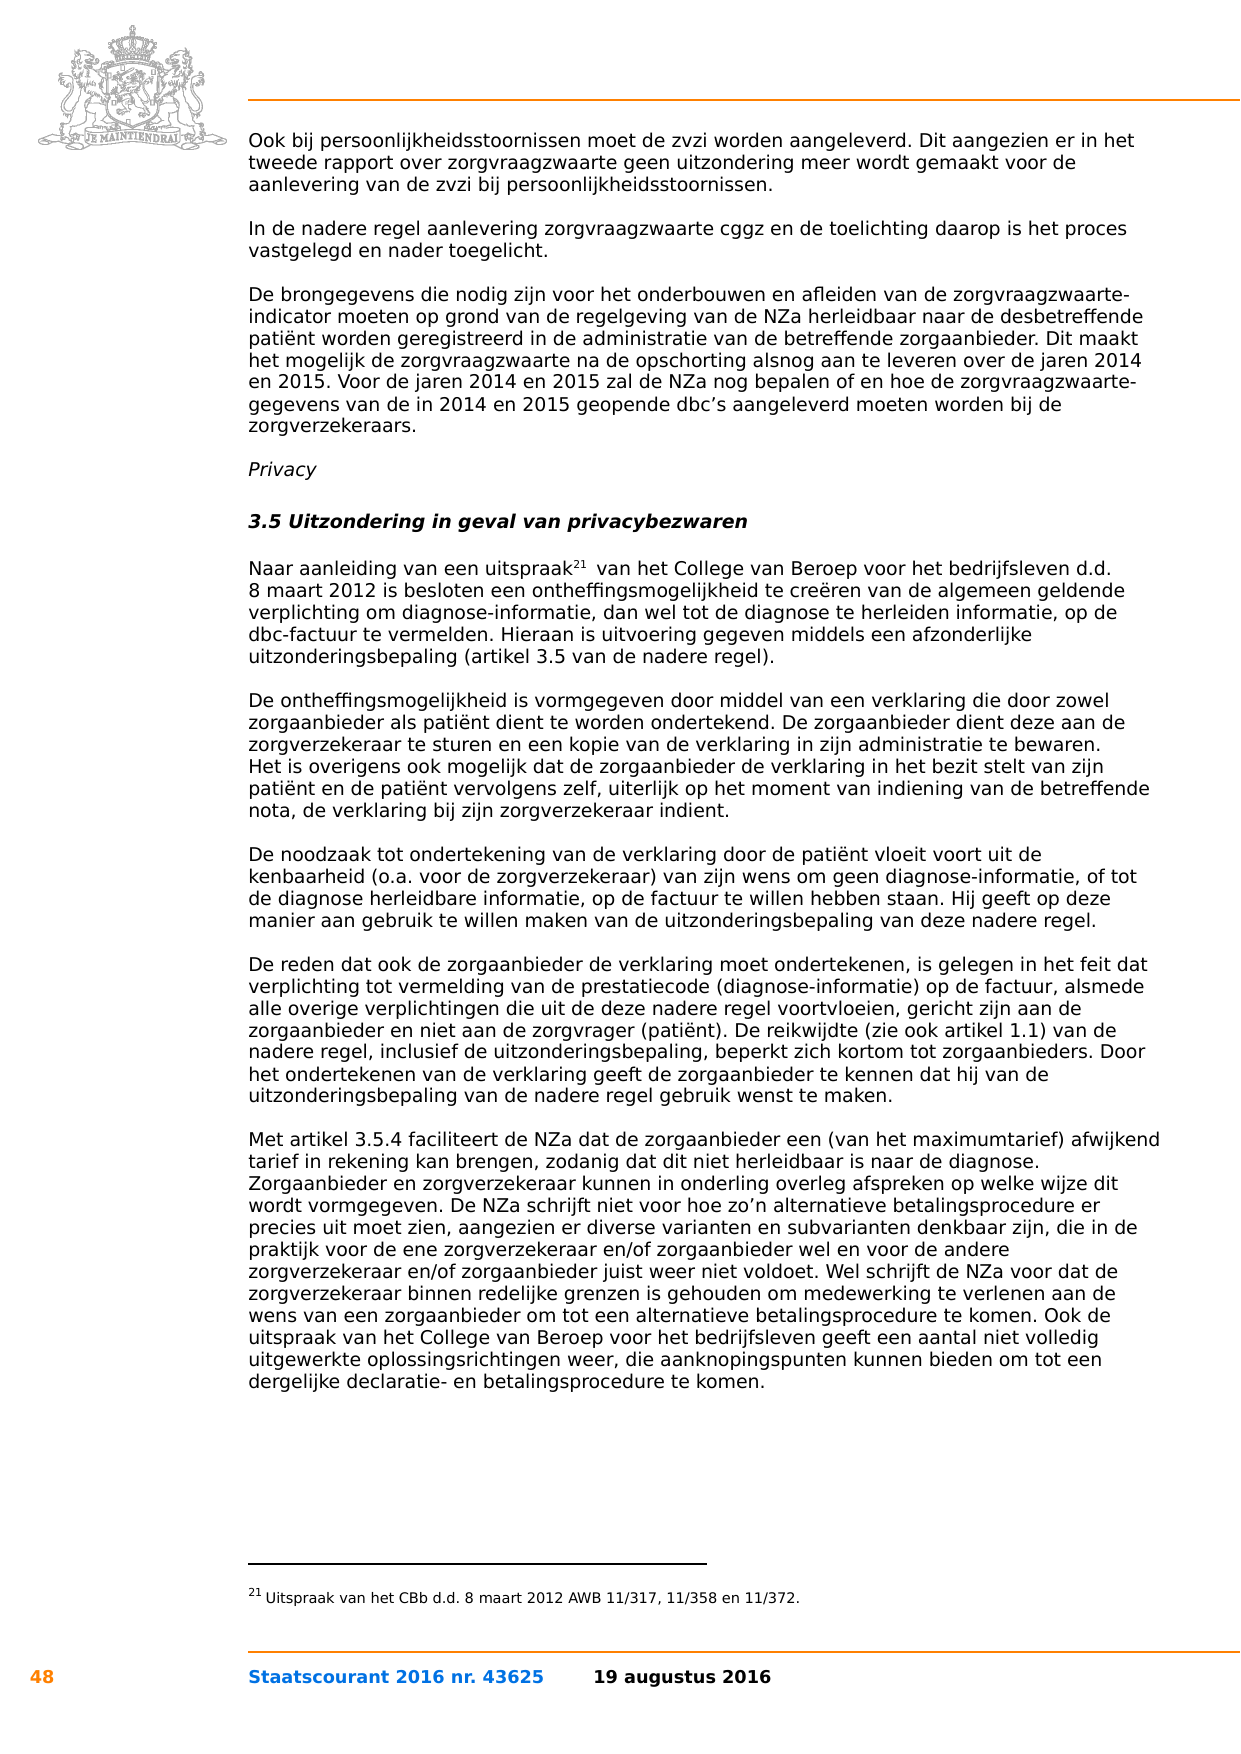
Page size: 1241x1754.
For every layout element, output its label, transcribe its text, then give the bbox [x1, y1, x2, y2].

subtitle Privacy [248, 459, 1163, 481]
text De noodzaak tot ondertekening van de verklaring door de patiënt vloeit voort uit de kenbaarheid (o.a. voor de zorgverzekeraar) van zijn wens om geen diagnose-informatie, of tot de diagnose herleidbare informatie, op de factuur te willen hebben staan. Hij geeft op deze manier aan gebruik te willen maken van de uitzonderingsbepaling van deze nadere regel. [248, 844, 1163, 932]
text De brongegevens die nodig zijn voor het onderbouwen en afleiden van de zorgvraagzwaarte-indicator moeten op grond van de regelgeving van de NZa herleidbaar naar de desbetreffende patiënt worden geregistreerd in de administratie van de betreffende zorgaanbieder. Dit maakt het mogelijk de zorgvraagzwaarte na de opschorting alsnog aan te leveren over de jaren 2014 en 2015. Voor de jaren 2014 en 2015 zal de NZa nog bepalen of en hoe de zorgvraagzwaarte-gegevens van de in 2014 en 2015 geopende dbc’s aangeleverd moeten worden bij de zorgverzekeraars. [248, 283, 1163, 437]
picture [38, 25, 227, 150]
text In de nadere regel aanlevering zorgvraagzwaarte cggz en de toelichting daarop is het proces vastgelegd en nader toegelicht. [248, 218, 1163, 262]
text Ook bij persoonlijkheidsstoornissen moet de zvzi worden aangeleverd. Dit aangezien er in het tweede rapport over zorgvraagzwaarte geen uitzondering meer wordt gemaakt voor de aanlevering van de zvzi bij persoonlijkheidsstoornissen. [248, 130, 1163, 196]
text Met artikel 3.5.4 faciliteert de NZa dat de zorgaanbieder een (van het maximumtarief) afwijkend tarief in rekening kan brengen, zodanig dat dit niet herleidbaar is naar de diagnose. Zorgaanbieder en zorgverzekeraar kunnen in onderling overleg afspreken op welke wijze dit wordt vormgegeven. De NZa schrijft niet voor hoe zo’n alternatieve betalingsprocedure er precies uit moet zien, aangezien er diverse varianten en subvarianten denkbaar zijn, die in de praktijk voor de ene zorgverzekeraar en/of zorgaanbieder wel en voor de andere zorgverzekeraar en/of zorgaanbieder juist weer niet voldoet. Wel schrijft de NZa voor dat de zorgverzekeraar binnen redelijke grenzen is gehouden om medewerking te verlenen aan de wens van een zorgaanbieder om tot een alternatieve betalingsprocedure te komen. Ook de uitspraak van het College van Beroep voor het bedrijfsleven geeft een aantal niet volledig uitgewerkte oplossingsrichtingen weer, die aanknopingspunten kunnen bieden om tot een dergelijke declaratie- en betalingsprocedure te komen. [248, 1129, 1163, 1393]
text Het is overigens ook mogelijk dat de zorgaanbieder de verklaring in het bezit stelt van zijn patiënt en de patiënt vervolgens zelf, uiterlijk op het moment van indiening van de betreffende nota, de verklaring bij zijn zorgverzekeraar indient. [248, 756, 1163, 822]
text De ontheffingsmogelijkheid is vormgegeven door middel van een verklaring die door zowel zorgaanbieder als patiënt dient te worden ondertekend. De zorgaanbieder dient deze aan de zorgverzekeraar te sturen en een kopie van de verklaring in zijn administratie te bewaren. [248, 690, 1163, 756]
text Naar aanleiding van een uitspraak van het College van Beroep voor het bedrijfsleven d.d. 8 maart 2012 is besloten een ontheffingsmogelijkheid te creëren van de algemeen geldende verplichting om diagnose-informatie, dan wel tot de diagnose te herleiden informatie, op de dbc-factuur te vermelden. Hieraan is uitvoering gegeven middels een afzonderlijke uitzonderingsbepaling (artikel 3.5 van de nadere regel). [248, 558, 1163, 668]
text Uitspraak van het CBb d.d. 8 maart 2012 AWB 11/317, 11/358 en 11/372. [248, 1586, 1163, 1608]
subtitle 3.5 Uitzondering in geval van privacybezwaren [248, 511, 1163, 533]
text De reden dat ook de zorgaanbieder de verklaring moet ondertekenen, is gelegen in het feit dat verplichting tot vermelding van de prestatiecode (diagnose-informatie) op de factuur, alsmede alle overige verplichtingen die uit de deze nadere regel voortvloeien, gericht zijn aan de zorgaanbieder en niet aan de zorgvrager (patiënt). De reikwijdte (zie ook artikel 1.1) van de nadere regel, inclusief de uitzonderingsbepaling, beperkt zich kortom tot zorgaanbieders. Door het ondertekenen van de verklaring geeft de zorgaanbieder te kennen dat hij van de uitzonderingsbepaling van de nadere regel gebruik wenst te maken. [248, 953, 1163, 1107]
